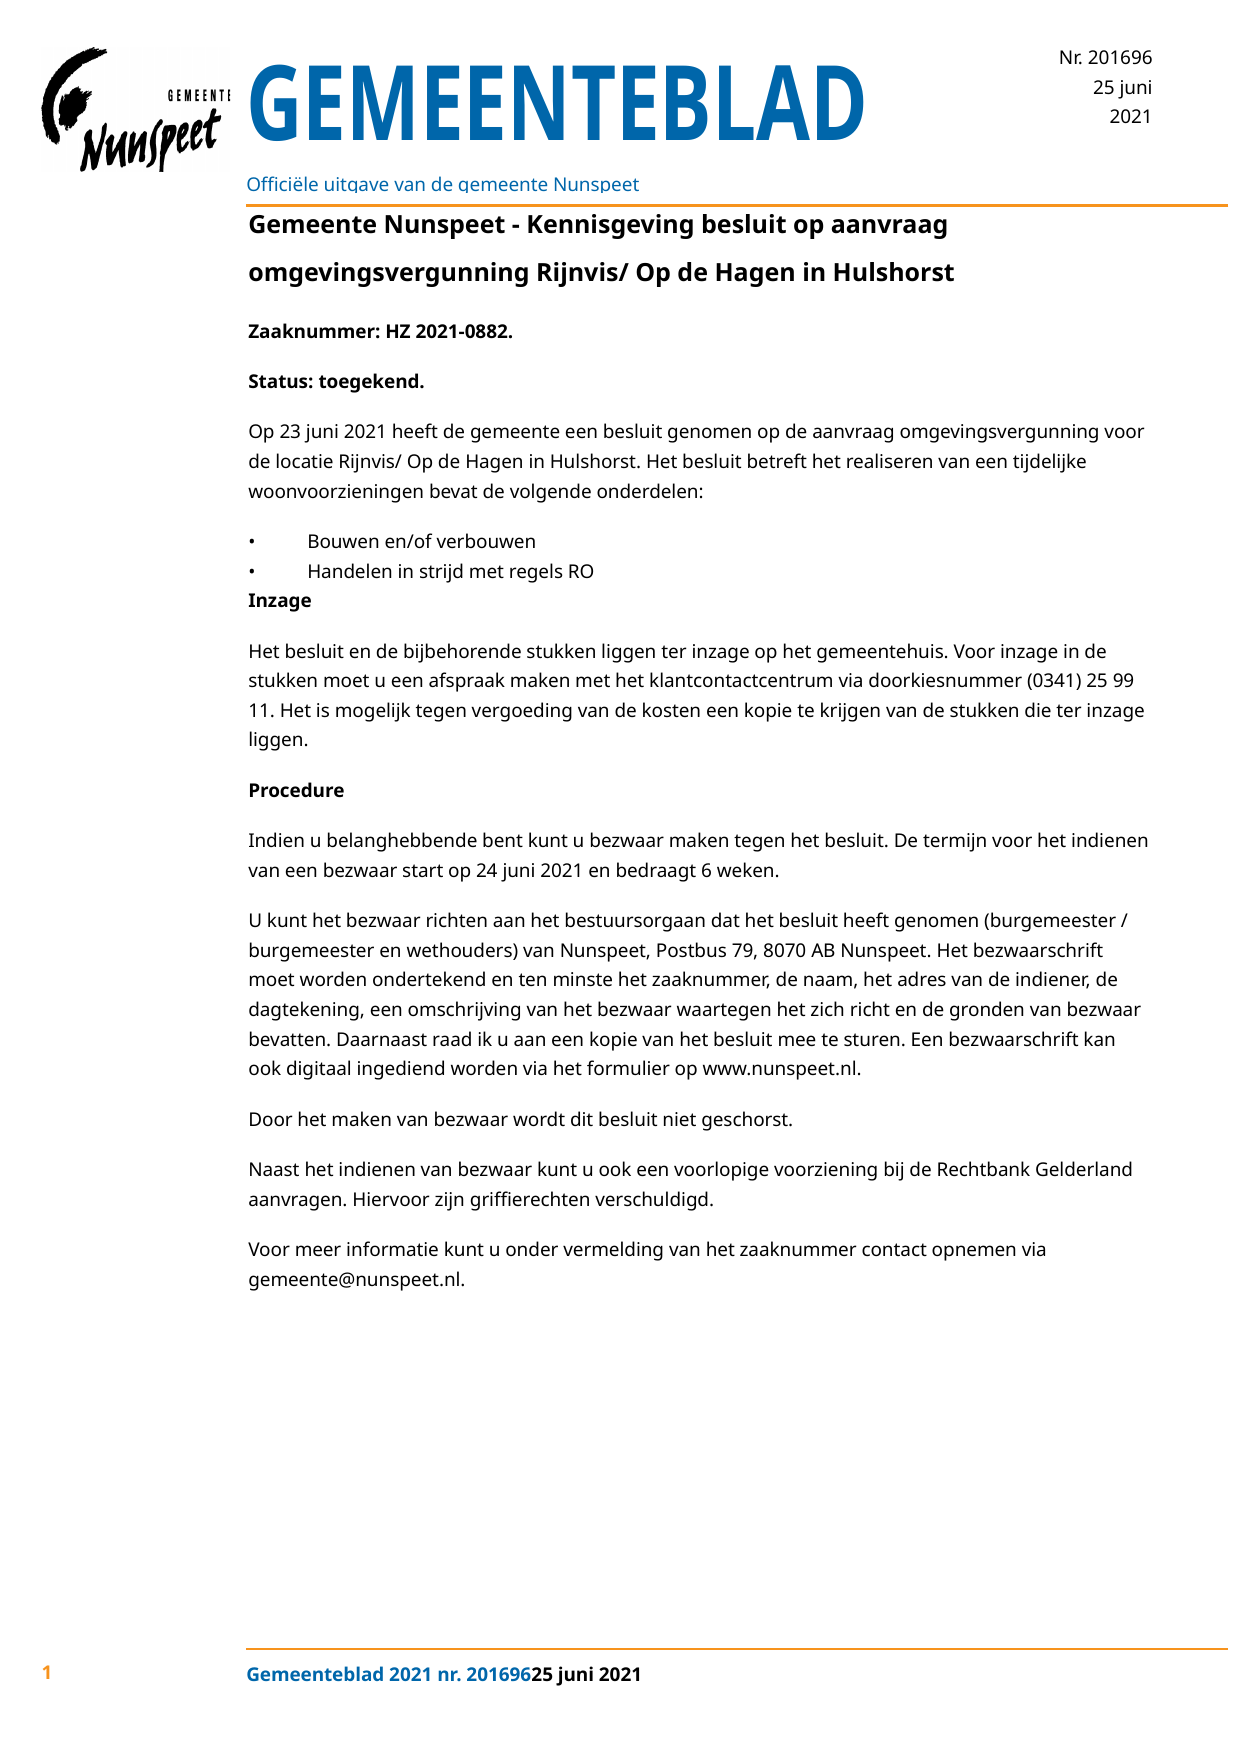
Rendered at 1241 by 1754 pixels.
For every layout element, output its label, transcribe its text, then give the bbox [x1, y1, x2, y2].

text Procedure [248, 777, 1152, 803]
picture [41, 47, 231, 172]
text U kunt het bezwaar richten aan het bestuursorgaan dat het besluit heeft genomen (burgemeester / burgemeester en wethouders) van Nunspeet, Postbus 79, 8070 AB Nunspeet. Het bezwaarschrift moet worden ondertekend en ten minste het zaaknummer, de naam, het adres van de indiener, de dagtekening, een omschrijving van het bezwaar waartegen het zich richt en de gronden van bezwaar bevatten. Daarnaast raad ik u aan een kopie van het besluit mee te sturen. Een bezwaarschrift kan ook digitaal ingediend worden via het formulier op www.nunspeet.nl. [248, 907, 1152, 1081]
text Door het maken van bezwaar wordt dit besluit niet geschorst. [248, 1106, 1152, 1132]
text Inzage [248, 587, 1152, 613]
text Het besluit en de bijbehorende stukken liggen ter inzage op het gemeentehuis. Voor inzage in de stukken moet u een afspraak maken met het klantcontactcentrum via doorkiesnummer (0341) 25 99 11. Het is mogelijk tegen vergoeding van de kosten een kopie te krijgen van de stukken die ter inzage liggen. [248, 638, 1152, 752]
text Zaaknummer: HZ 2021-0882. [248, 318, 1152, 344]
list Bouwen en/of verbouwen [248, 528, 1152, 554]
text Op 23 juni 2021 heeft de gemeente een besluit genomen op de aanvraag omgevingsvergunning voor de locatie Rijnvis/ Op de Hagen in Hulshorst. Het besluit betreft het realiseren van een tijdelijke woonvoorzieningen bevat de volgende onderdelen: [248, 419, 1152, 504]
text Indien u belanghebbende bent kunt u bezwaar maken tegen het besluit. De termijn voor het indienen van een bezwaar start op 24 juni 2021 en bedraagt 6 weken. [248, 827, 1152, 883]
text Gemeente Nunspeet - Kennisgeving besluit op aanvraag omgevingsvergunning Rijnvis/ Op de Hagen in Hulshorst [248, 207, 1152, 288]
text Naast het indienen van bezwaar kunt u ook een voorlopige voorziening bij de Rechtbank Gelderland aanvragen. Hiervoor zijn griffierechten verschuldigd. [248, 1156, 1152, 1212]
text Status: toegekend. [248, 368, 1152, 394]
text Voor meer informatie kunt u onder vermelding van het zaaknummer contact opnemen via gemeente@nunspeet.nl. [248, 1236, 1152, 1292]
list Handelen in strijd met regels RO [248, 558, 1152, 584]
